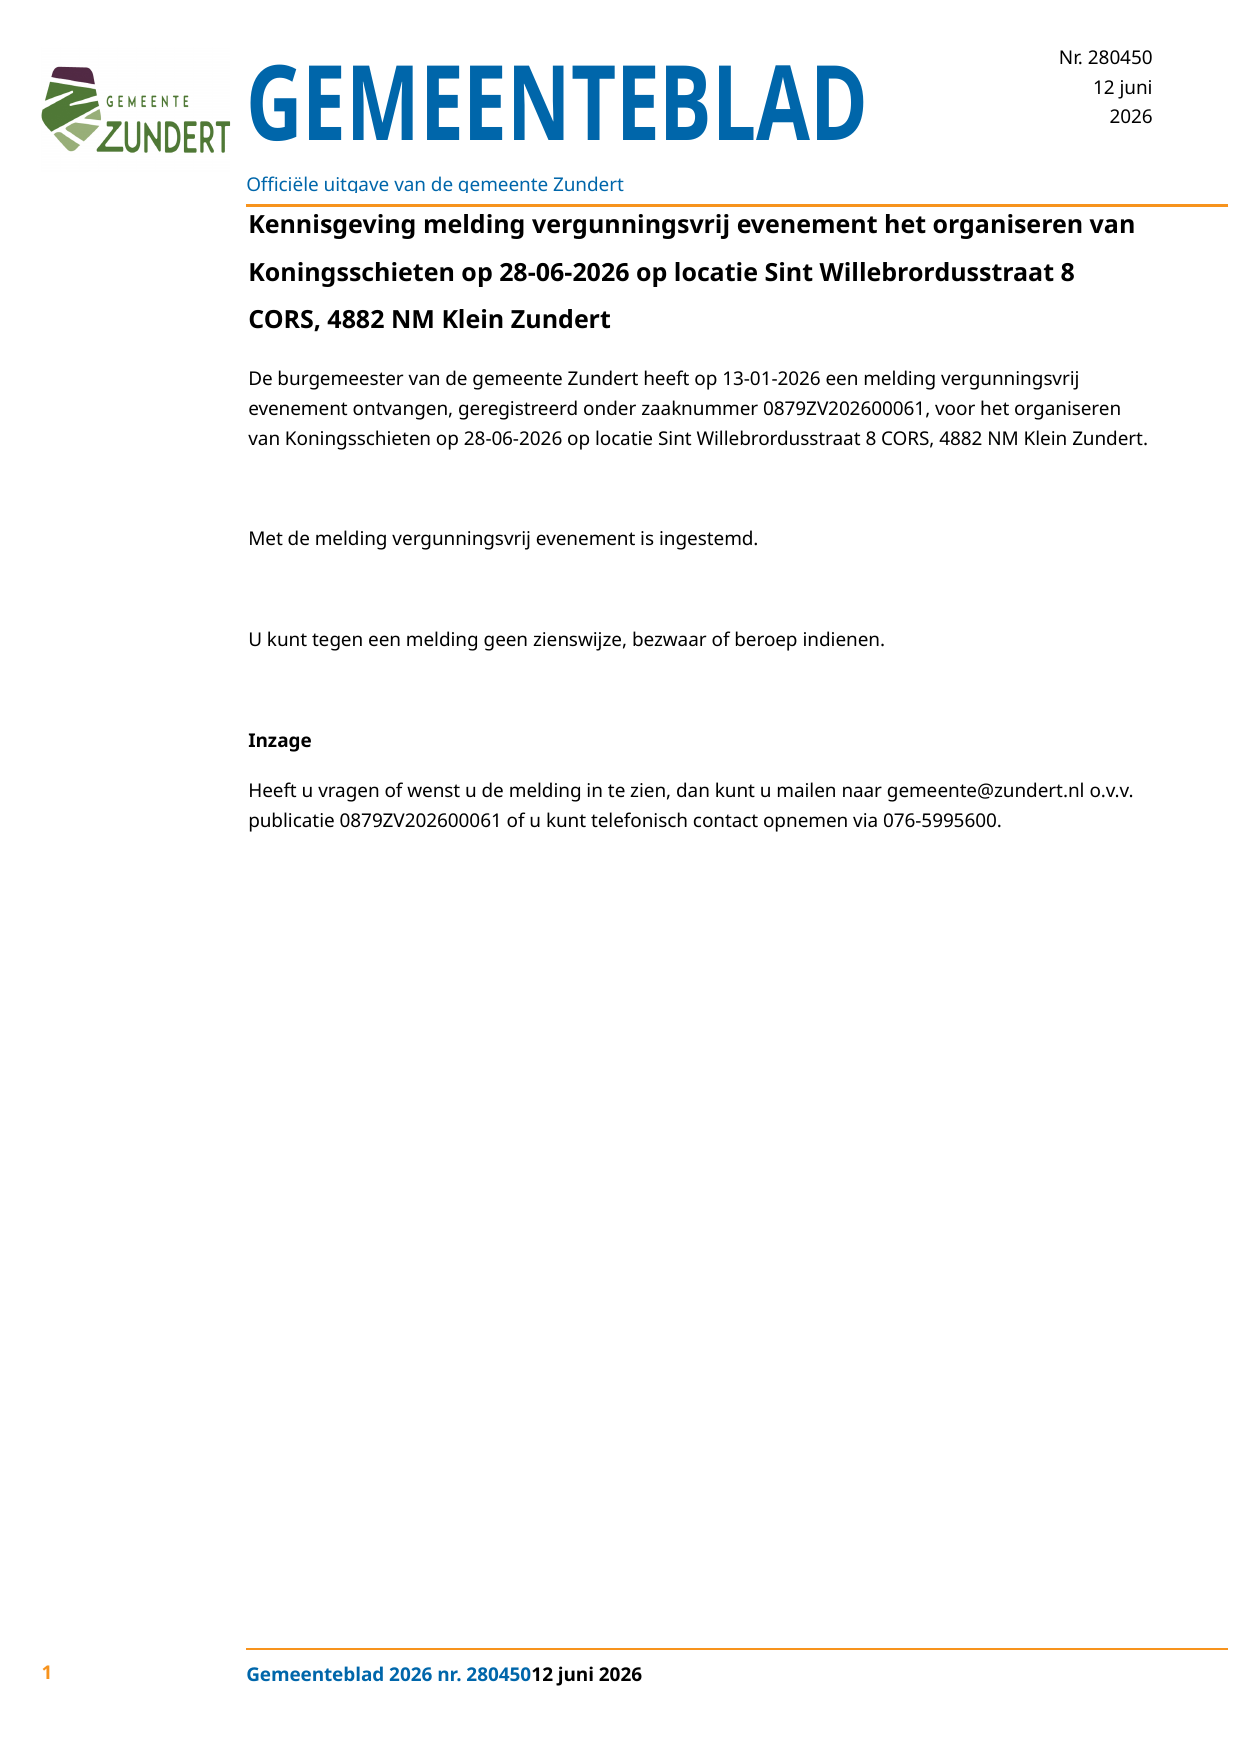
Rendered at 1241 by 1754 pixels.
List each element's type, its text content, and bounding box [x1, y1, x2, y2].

text Kennisgeving melding vergunningsvrij evenement het organiseren van Koningsschieten op 28-06-2026 op locatie Sint Willebrordusstraat 8 CORS, 4882 NM Klein Zundert [248, 207, 1152, 336]
text Inzage [248, 727, 1152, 753]
text Heeft u vragen of wenst u de melding in te zien, dan kunt u mailen naar gemeente@zundert.nl o.v.v. publicatie 0879ZV202600061 of u kunt telefonisch contact opnemen via 076-5995600. [248, 778, 1152, 833]
text Met de melding vergunningsvrij evenement is ingestemd. [248, 526, 1152, 551]
picture [41, 47, 231, 172]
text U kunt tegen een melding geen zienswijze, bezwaar of beroep indienen. [248, 626, 1152, 652]
text De burgemeester van de gemeente Zundert heeft op 13-01-2026 een melding vergunningsvrij evenement ontvangen, geregistreerd onder zaaknummer 0879ZV202600061, voor het organiseren van Koningsschieten op 28-06-2026 op locatie Sint Willebrordusstraat 8 CORS, 4882 NM Klein Zundert. [248, 366, 1152, 450]
